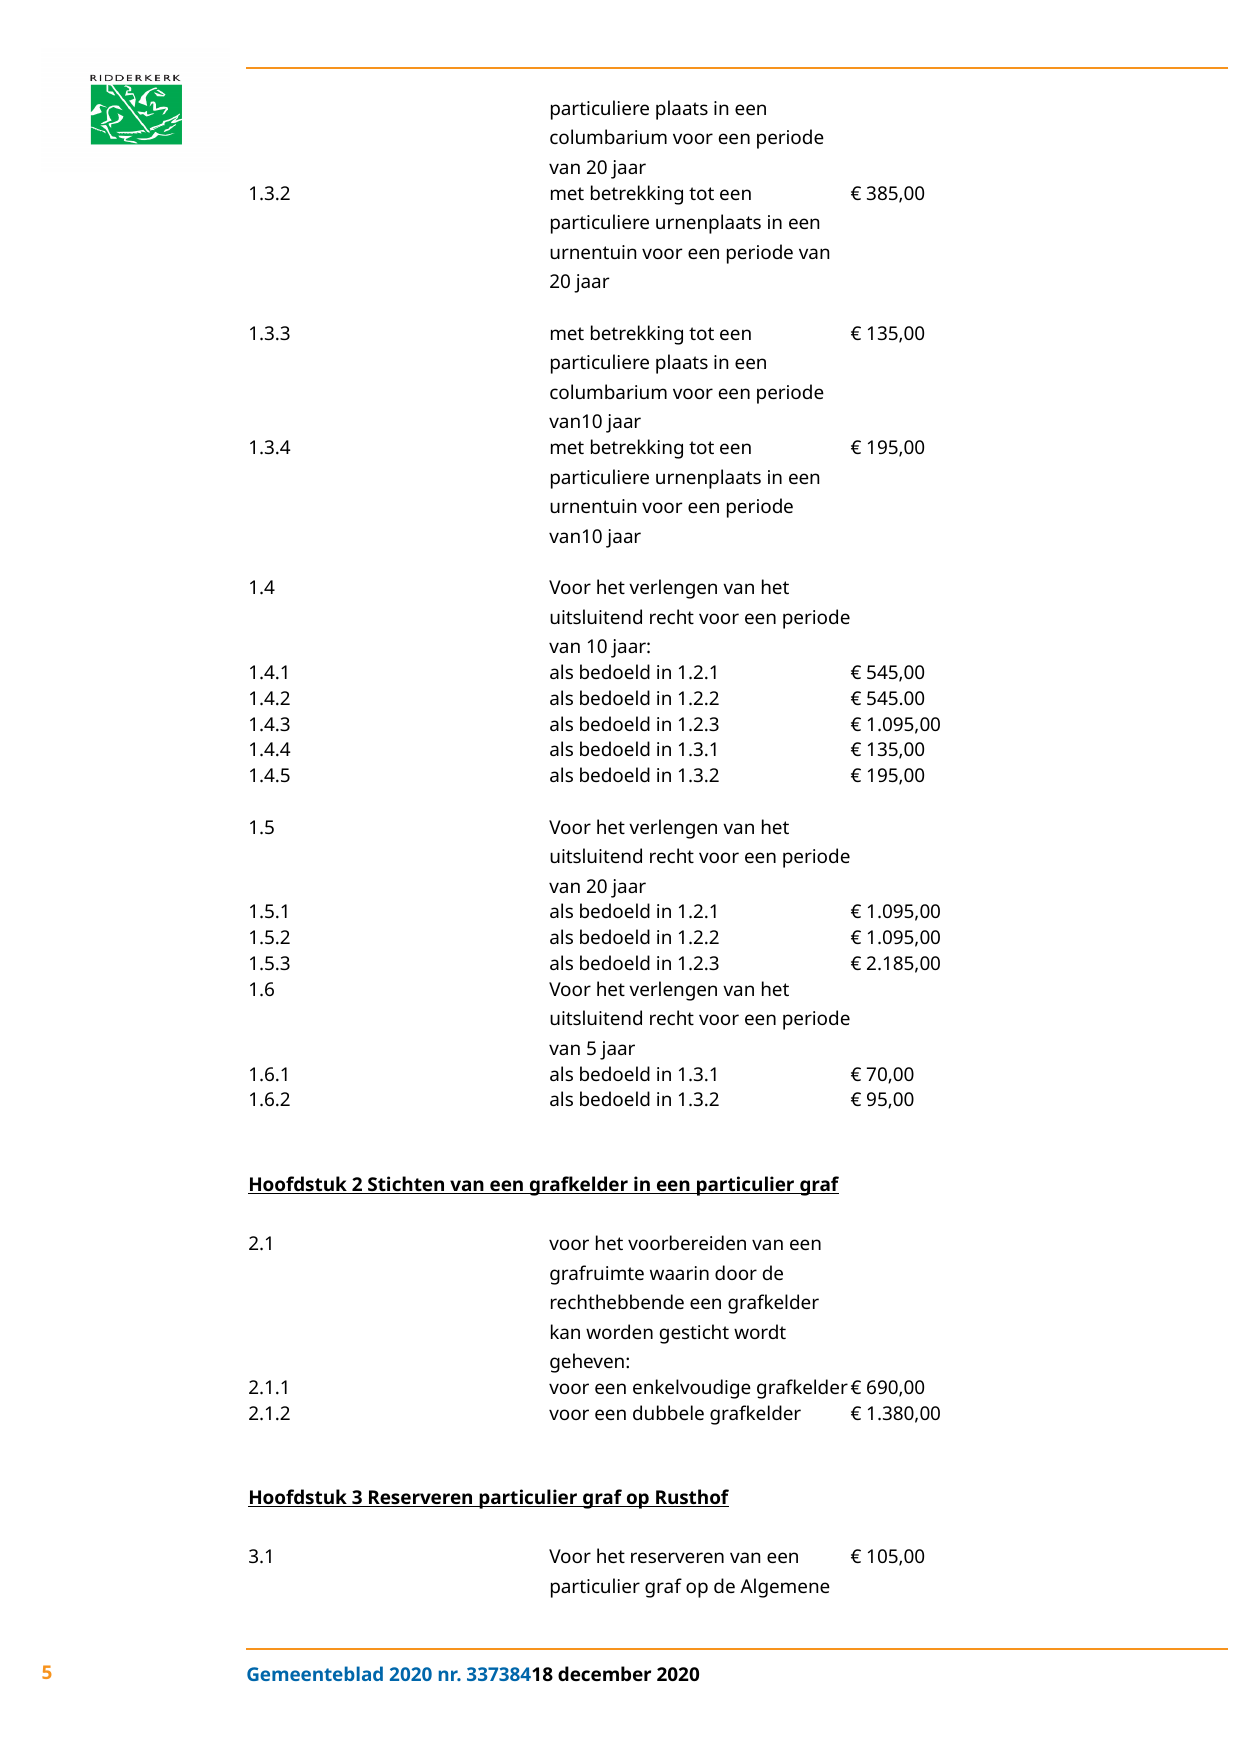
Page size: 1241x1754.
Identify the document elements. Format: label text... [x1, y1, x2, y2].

table_cell [248, 788, 549, 814]
table_cell € 1.095,00 [850, 925, 1152, 950]
table_cell € 690,00 [850, 1374, 1152, 1400]
table_cell particuliere plaats in een columbarium voor een periode van 20 jaar [549, 95, 850, 180]
table_cell [850, 814, 1152, 899]
table_cell € 1.095,00 [850, 711, 1152, 737]
table_cell € 1.095,00 [850, 899, 1152, 924]
table_cell 1.5 [248, 814, 549, 899]
table_cell 1.6.2 [248, 1087, 549, 1112]
table_cell [549, 1112, 850, 1138]
table_header voor het voorbereiden van een grafruimte waarin door de rechthebbende een grafkelder kan worden gesticht wordt geheven: [549, 1230, 850, 1374]
table_cell € 2.185,00 [850, 950, 1152, 976]
table_cell 1.5.3 [248, 950, 549, 976]
table_cell € 195,00 [850, 434, 1152, 549]
table_cell als bedoeld in 1.3.1 [549, 737, 850, 762]
table_cell als bedoeld in 1.3.1 [549, 1061, 850, 1087]
table_cell [850, 1112, 1152, 1138]
table_cell 2.1.1 [248, 1374, 549, 1400]
table_cell € 135,00 [850, 320, 1152, 434]
table_cell € 70,00 [850, 1061, 1152, 1087]
table_cell als bedoeld in 1.2.2 [549, 685, 850, 711]
table_cell [850, 575, 1152, 659]
table_cell voor een enkelvoudige grafkelder [549, 1374, 850, 1400]
table_cell 1.3.4 [248, 434, 549, 549]
table_cell € 135,00 [850, 737, 1152, 762]
table_cell € 195,00 [850, 763, 1152, 788]
table_cell Voor het verlengen van het uitsluitend recht voor een periode van 10 jaar: [549, 575, 850, 659]
table_cell € 545.00 [850, 685, 1152, 711]
table_header 2.1 [248, 1230, 549, 1374]
table_cell € 95,00 [850, 1087, 1152, 1112]
table_cell € 1.380,00 [850, 1400, 1152, 1426]
table_cell [850, 549, 1152, 574]
table_cell als bedoeld in 1.2.1 [549, 899, 850, 924]
table_cell [248, 95, 549, 180]
picture [41, 47, 231, 172]
text Hoofdstuk 3 Reserveren particulier graf op Rusthof [248, 1484, 1152, 1510]
table_cell als bedoeld in 1.2.1 [549, 660, 850, 685]
table_cell [248, 294, 549, 320]
table_cell voor een dubbele grafkelder [549, 1400, 850, 1426]
table_cell 1.3.2 [248, 180, 549, 294]
table_cell [850, 95, 1152, 180]
table_cell [850, 976, 1152, 1061]
table_cell als bedoeld in 1.3.2 [549, 763, 850, 788]
table_cell € 545,00 [850, 660, 1152, 685]
table_cell als bedoeld in 1.3.2 [549, 1087, 850, 1112]
table_cell 1.4.5 [248, 763, 549, 788]
table_cell 1.6.1 [248, 1061, 549, 1087]
table_header Voor het reserveren van een particulier graf op de Algemene [549, 1544, 850, 1599]
table_cell [248, 549, 549, 574]
table_cell met betrekking tot een particuliere urnenplaats in een urnentuin voor een periode van10 jaar [549, 434, 850, 549]
table_cell 1.6 [248, 976, 549, 1061]
table_cell 1.4.3 [248, 711, 549, 737]
table_cell 1.3.3 [248, 320, 549, 434]
table_cell Voor het verlengen van het uitsluitend recht voor een periode van 5 jaar [549, 976, 850, 1061]
table_header [850, 1230, 1152, 1374]
table_cell 1.5.2 [248, 925, 549, 950]
table_cell 2.1.2 [248, 1400, 549, 1426]
table_cell [549, 1426, 850, 1451]
table_cell [248, 1112, 549, 1138]
table_cell 1.4.2 [248, 685, 549, 711]
table_header € 105,00 [850, 1544, 1152, 1599]
table_cell als bedoeld in 1.2.3 [549, 950, 850, 976]
table_header 3.1 [248, 1544, 549, 1599]
table_cell als bedoeld in 1.2.2 [549, 925, 850, 950]
table_cell [549, 788, 850, 814]
table_cell 1.4.1 [248, 660, 549, 685]
table_cell 1.5.1 [248, 899, 549, 924]
table_cell Voor het verlengen van het uitsluitend recht voor een periode van 20 jaar [549, 814, 850, 899]
table_cell [248, 1426, 549, 1451]
table_cell [850, 294, 1152, 320]
table_cell met betrekking tot een particuliere plaats in een columbarium voor een periode van10 jaar [549, 320, 850, 434]
table_cell [850, 1426, 1152, 1451]
table_cell [549, 294, 850, 320]
text Hoofdstuk 2 Stichten van een grafkelder in een particulier graf [248, 1171, 1152, 1197]
table_cell 1.4 [248, 575, 549, 659]
table_cell als bedoeld in 1.2.3 [549, 711, 850, 737]
table_cell [850, 788, 1152, 814]
table_cell 1.4.4 [248, 737, 549, 762]
table_cell € 385,00 [850, 180, 1152, 294]
table_cell [549, 549, 850, 574]
table_cell met betrekking tot een particuliere urnenplaats in een urnentuin voor een periode van 20 jaar [549, 180, 850, 294]
